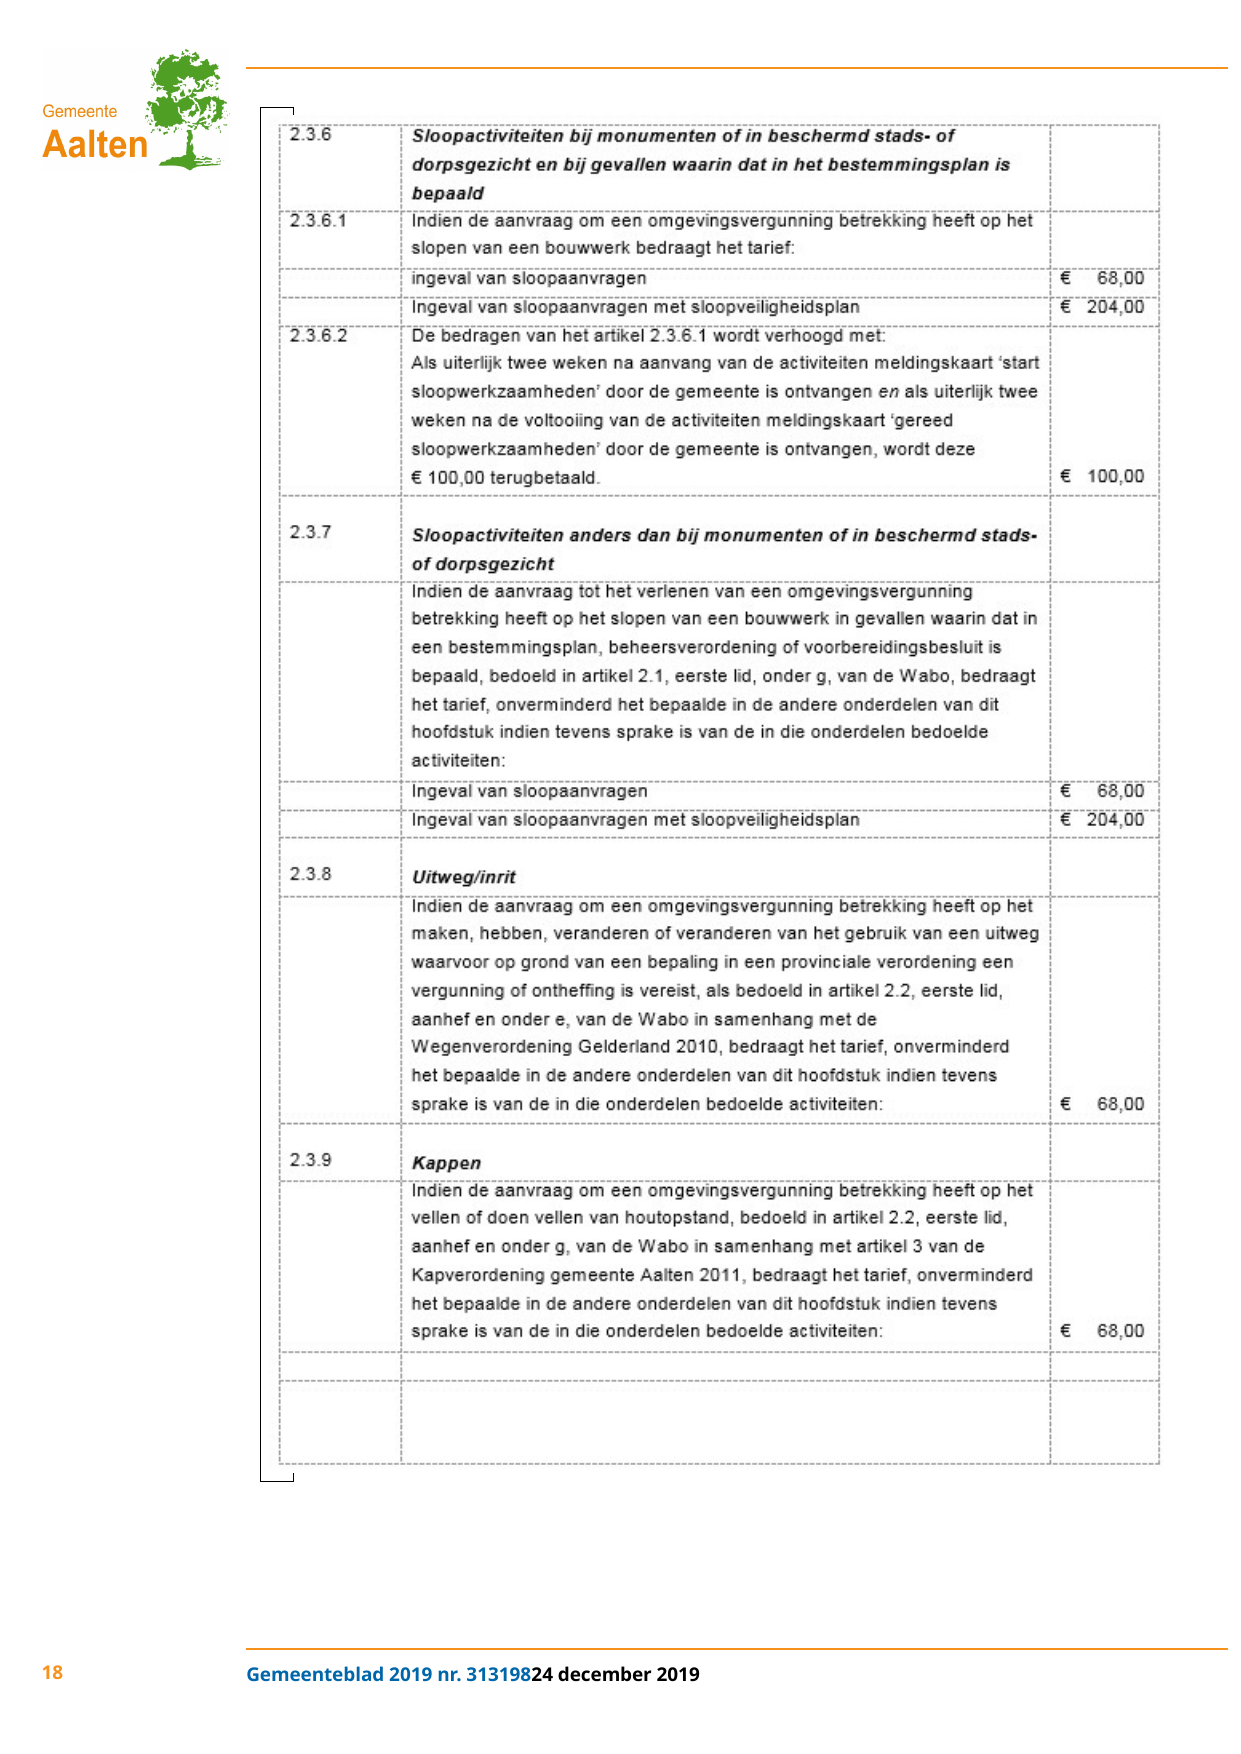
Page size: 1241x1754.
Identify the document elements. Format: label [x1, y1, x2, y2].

picture [41, 47, 231, 172]
picture [268, 115, 1173, 1473]
